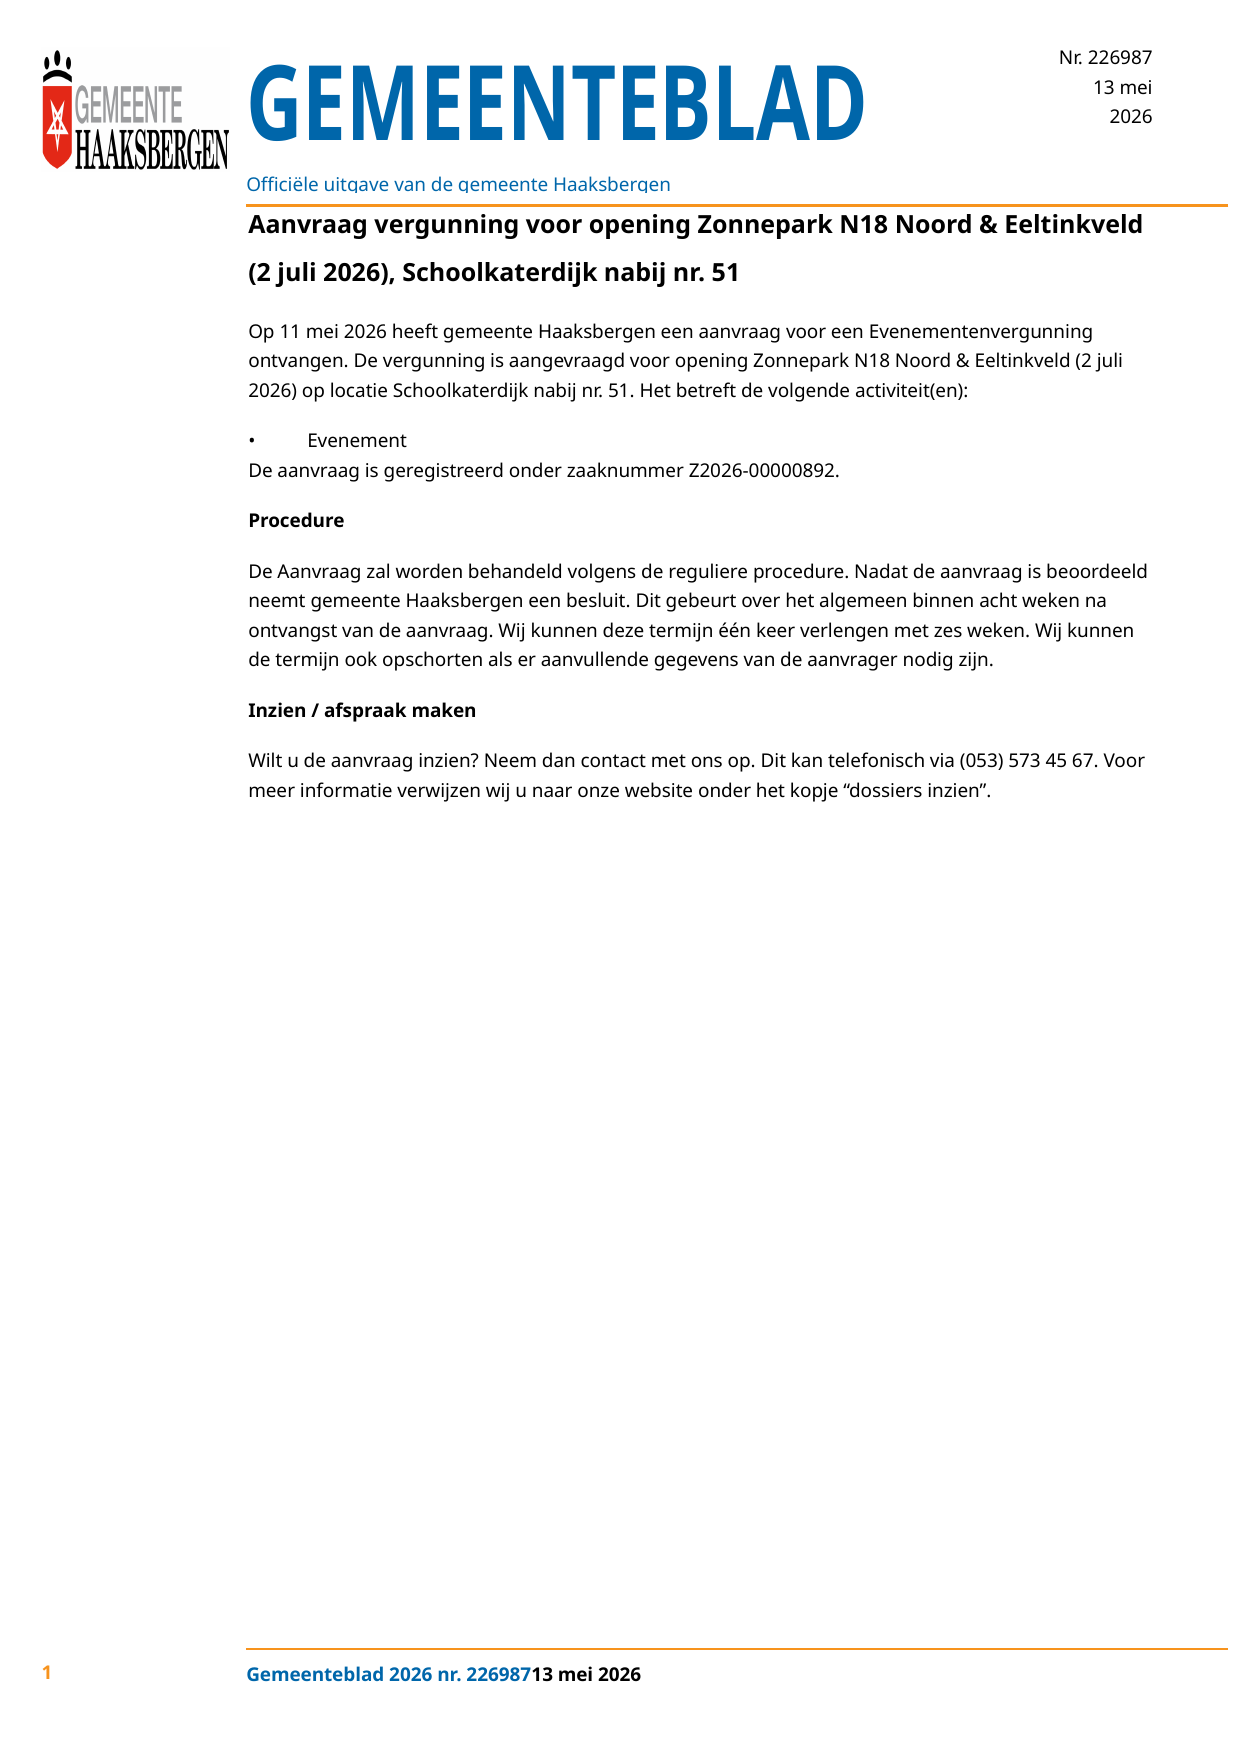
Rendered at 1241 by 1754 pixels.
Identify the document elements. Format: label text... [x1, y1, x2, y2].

picture [41, 47, 231, 172]
text Wilt u de aanvraag inzien? Neem dan contact met ons op. Dit kan telefonisch via (053) 573 45 67. Voor meer informatie verwijzen wij u naar onze website onder het kopje “dossiers inzien”. [248, 747, 1152, 803]
text Inzien / afspraak maken [248, 697, 1152, 723]
text De aanvraag is geregistreerd onder zaaknummer Z2026-00000892. [248, 457, 1152, 483]
text De Aanvraag zal worden behandeld volgens de reguliere procedure. Nadat de aanvraag is beoordeeld neemt gemeente Haaksbergen een besluit. Dit gebeurt over het algemeen binnen acht weken na ontvangst van de aanvraag. Wij kunnen deze termijn één keer verlengen met zes weken. Wij kunnen de termijn ook opschorten als er aanvullende gegevens van de aanvrager nodig zijn. [248, 558, 1152, 672]
list Evenement [248, 427, 1152, 453]
text Op 11 mei 2026 heeft gemeente Haaksbergen een aanvraag voor een Evenementenvergunning ontvangen. De vergunning is aangevraagd voor opening Zonnepark N18 Noord & Eeltinkveld (2 juli 2026) op locatie Schoolkaterdijk nabij nr. 51. Het betreft de volgende activiteit(en): [248, 318, 1152, 403]
text Procedure [248, 507, 1152, 533]
text Aanvraag vergunning voor opening Zonnepark N18 Noord & Eeltinkveld (2 juli 2026), Schoolkaterdijk nabij nr. 51 [248, 207, 1152, 288]
